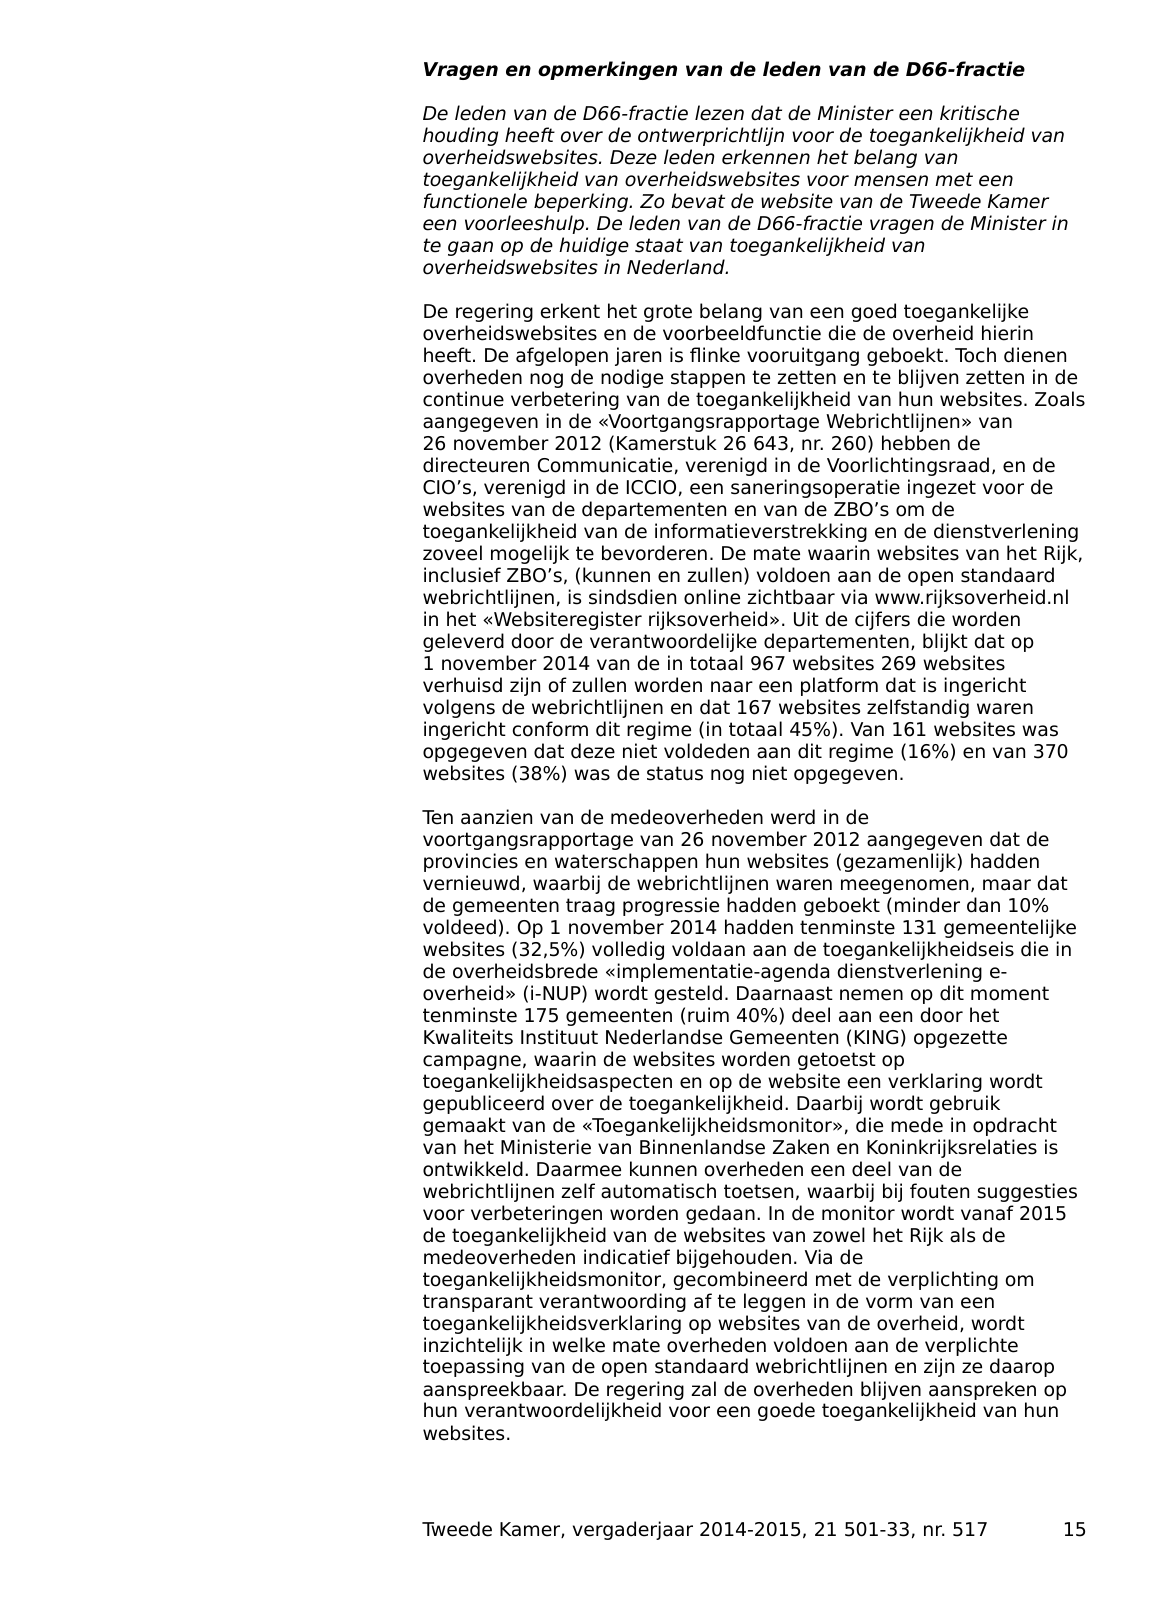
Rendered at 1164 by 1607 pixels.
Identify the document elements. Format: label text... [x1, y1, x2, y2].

subtitle Vragen en opmerkingen van de leden van de D66-fractie [422, 59, 1087, 81]
text Ten aanzien van de medeoverheden werd in de voortgangsrapportage van 26 november 2012 aangegeven dat de provincies en waterschappen hun websites (gezamenlijk) hadden vernieuwd, waarbij de webrichtlijnen waren meegenomen, maar dat de gemeenten traag progressie hadden geboekt (minder dan 10% voldeed). Op 1 november 2014 hadden tenminste 131 gemeentelijke websites (32,5%) volledig voldaan aan de toegankelijkheidseis die in de overheidsbrede «implementatie-agenda dienstverlening e-overheid» (i-NUP) wordt gesteld. Daarnaast nemen op dit moment tenminste 175 gemeenten (ruim 40%) deel aan een door het Kwaliteits Instituut Nederlandse Gemeenten (KING) opgezette campagne, waarin de websites worden getoetst op toegankelijkheidsaspecten en op de website een verklaring wordt gepubliceerd over de toegankelijkheid. Daarbij wordt gebruik gemaakt van de «Toegankelijkheidsmonitor», die mede in opdracht van het Ministerie van Binnenlandse Zaken en Koninkrijksrelaties is ontwikkeld. Daarmee kunnen overheden een deel van de webrichtlijnen zelf automatisch toetsen, waarbij bij fouten suggesties voor verbeteringen worden gedaan. In de monitor wordt vanaf 2015 de toegankelijkheid van de websites van zowel het Rijk als de medeoverheden indicatief bijgehouden. Via de toegankelijkheidsmonitor, gecombineerd met de verplichting om transparant verantwoording af te leggen in de vorm van een toegankelijkheidsverklaring op websites van de overheid, wordt inzichtelijk in welke mate overheden voldoen aan de verplichte toepassing van de open standaard webrichtlijnen en zijn ze daarop aanspreekbaar. De regering zal de overheden blijven aanspreken op hun verantwoordelijkheid voor een goede toegankelijkheid van hun websites. [422, 807, 1087, 1444]
text De regering erkent het grote belang van een goed toegankelijke overheidswebsites en de voorbeeldfunctie die de overheid hierin heeft. De afgelopen jaren is flinke vooruitgang geboekt. Toch dienen overheden nog de nodige stappen te zetten en te blijven zetten in de continue verbetering van de toegankelijkheid van hun websites. Zoals aangegeven in de «Voortgangsrapportage Webrichtlijnen» van 26 november 2012 (Kamerstuk 26 643, nr. 260) hebben de directeuren Communicatie, verenigd in de Voorlichtingsraad, en de CIO’s, verenigd in de ICCIO, een saneringsoperatie ingezet voor de websites van de departementen en van de ZBO’s om de toegankelijkheid van de informatieverstrekking en de dienstverlening zoveel mogelijk te bevorderen. De mate waarin websites van het Rijk, inclusief ZBO’s, (kunnen en zullen) voldoen aan de open standaard webrichtlijnen, is sindsdien online zichtbaar via www.rijksoverheid.nl in het «Websiteregister rijksoverheid». Uit de cijfers die worden geleverd door de verantwoordelijke departementen, blijkt dat op 1 november 2014 van de in totaal 967 websites 269 websites verhuisd zijn of zullen worden naar een platform dat is ingericht volgens de webrichtlijnen en dat 167 websites zelfstandig waren ingericht conform dit regime (in totaal 45%). Van 161 websites was opgegeven dat deze niet voldeden aan dit regime (16%) en van 370 websites (38%) was de status nog niet opgegeven. [422, 301, 1087, 785]
text De leden van de D66-fractie lezen dat de Minister een kritische houding heeft over de ontwerprichtlijn voor de toegankelijkheid van overheidswebsites. Deze leden erkennen het belang van toegankelijkheid van overheidswebsites voor mensen met een functionele beperking. Zo bevat de website van de Tweede Kamer een voorleeshulp. De leden van de D66-fractie vragen de Minister in te gaan op de huidige staat van toegankelijkheid van overheidswebsites in Nederland. [422, 103, 1087, 279]
